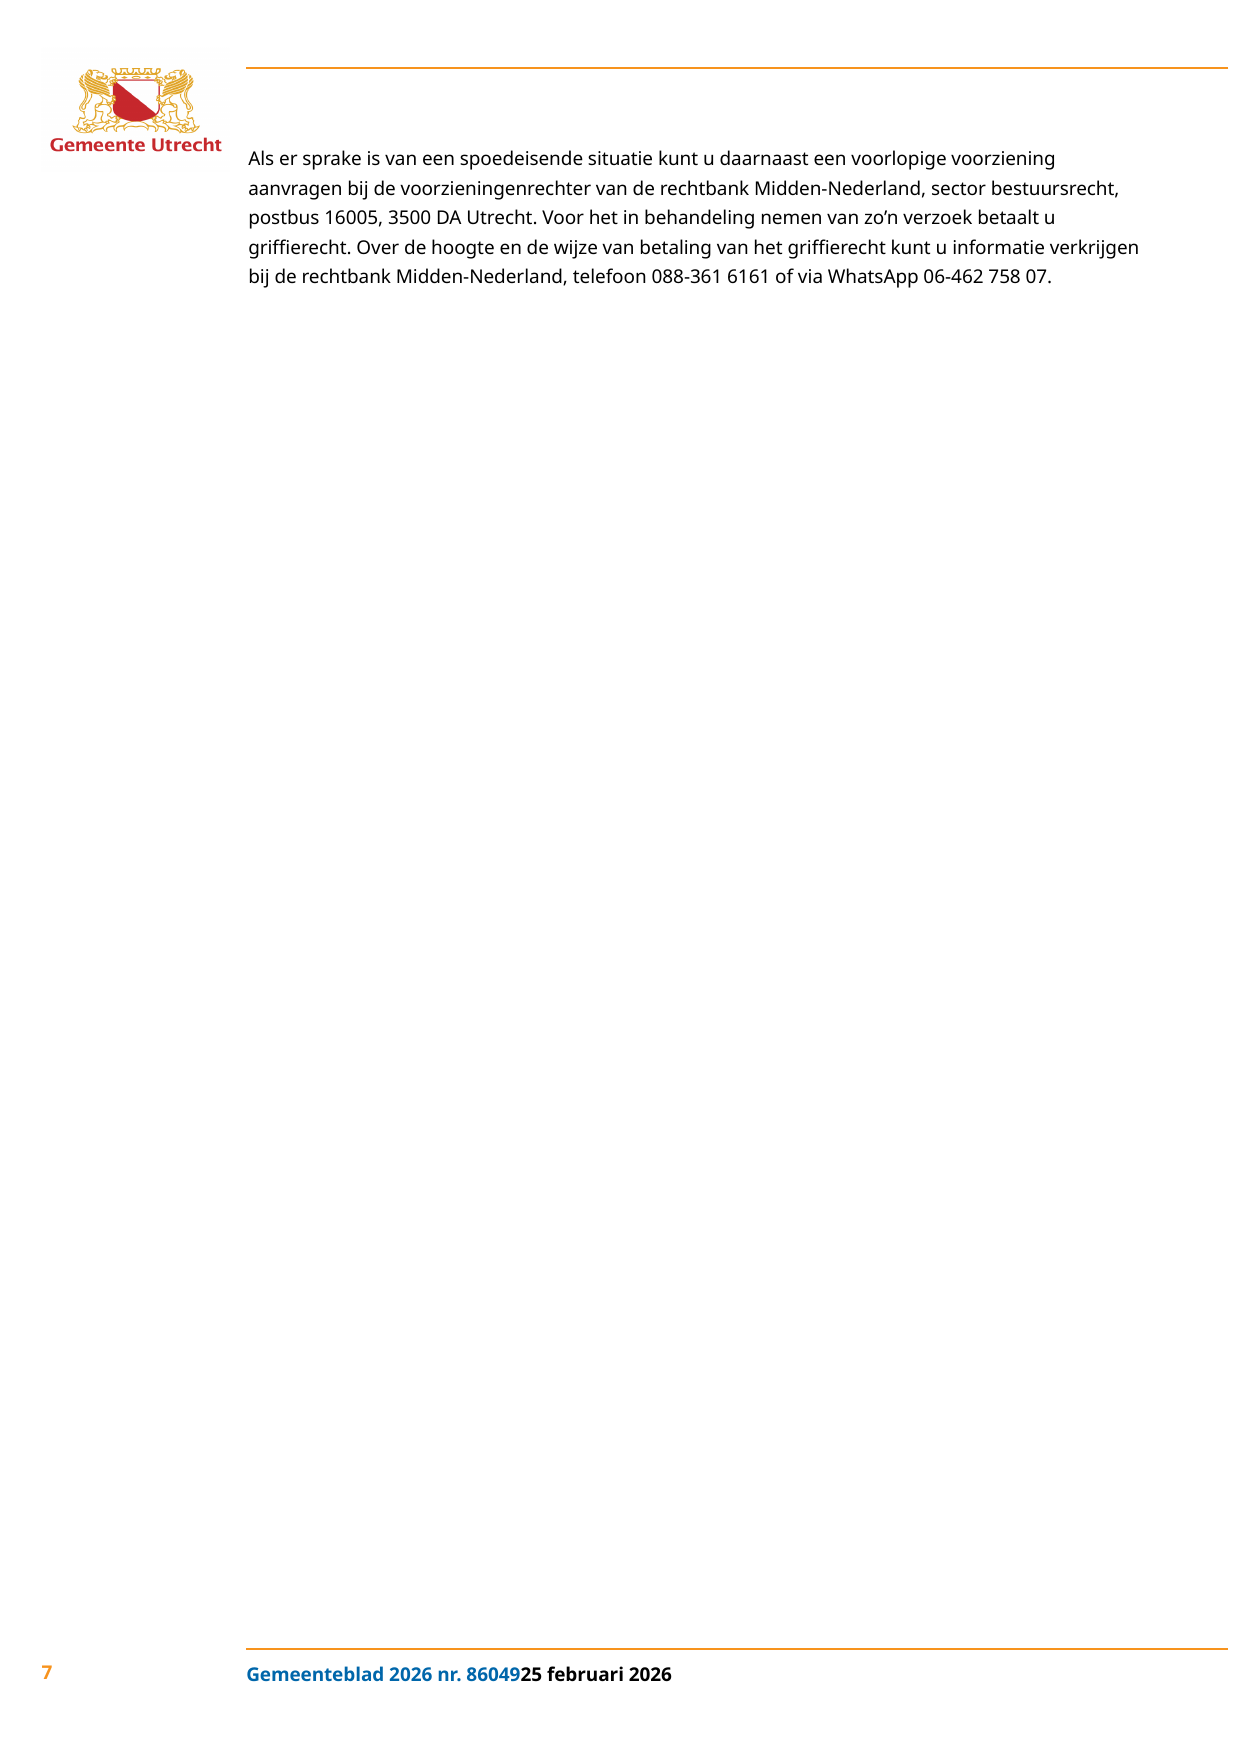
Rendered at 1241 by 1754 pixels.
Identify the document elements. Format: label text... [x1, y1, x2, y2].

text Als er sprake is van een spoedeisende situatie kunt u daarnaast een voorlopige voorziening aanvragen bij de voorzieningenrechter van de rechtbank Midden-Nederland, sector bestuursrecht, postbus 16005, 3500 DA Utrecht. Voor het in behandeling nemen van zo’n verzoek betaalt u griffierecht. Over de hoogte en de wijze van betaling van het griffierecht kunt u informatie verkrijgen bij de rechtbank Midden-Nederland, telefoon 088-361 6161 of via WhatsApp 06-462 758 07. [248, 145, 1152, 289]
picture [41, 47, 231, 172]
